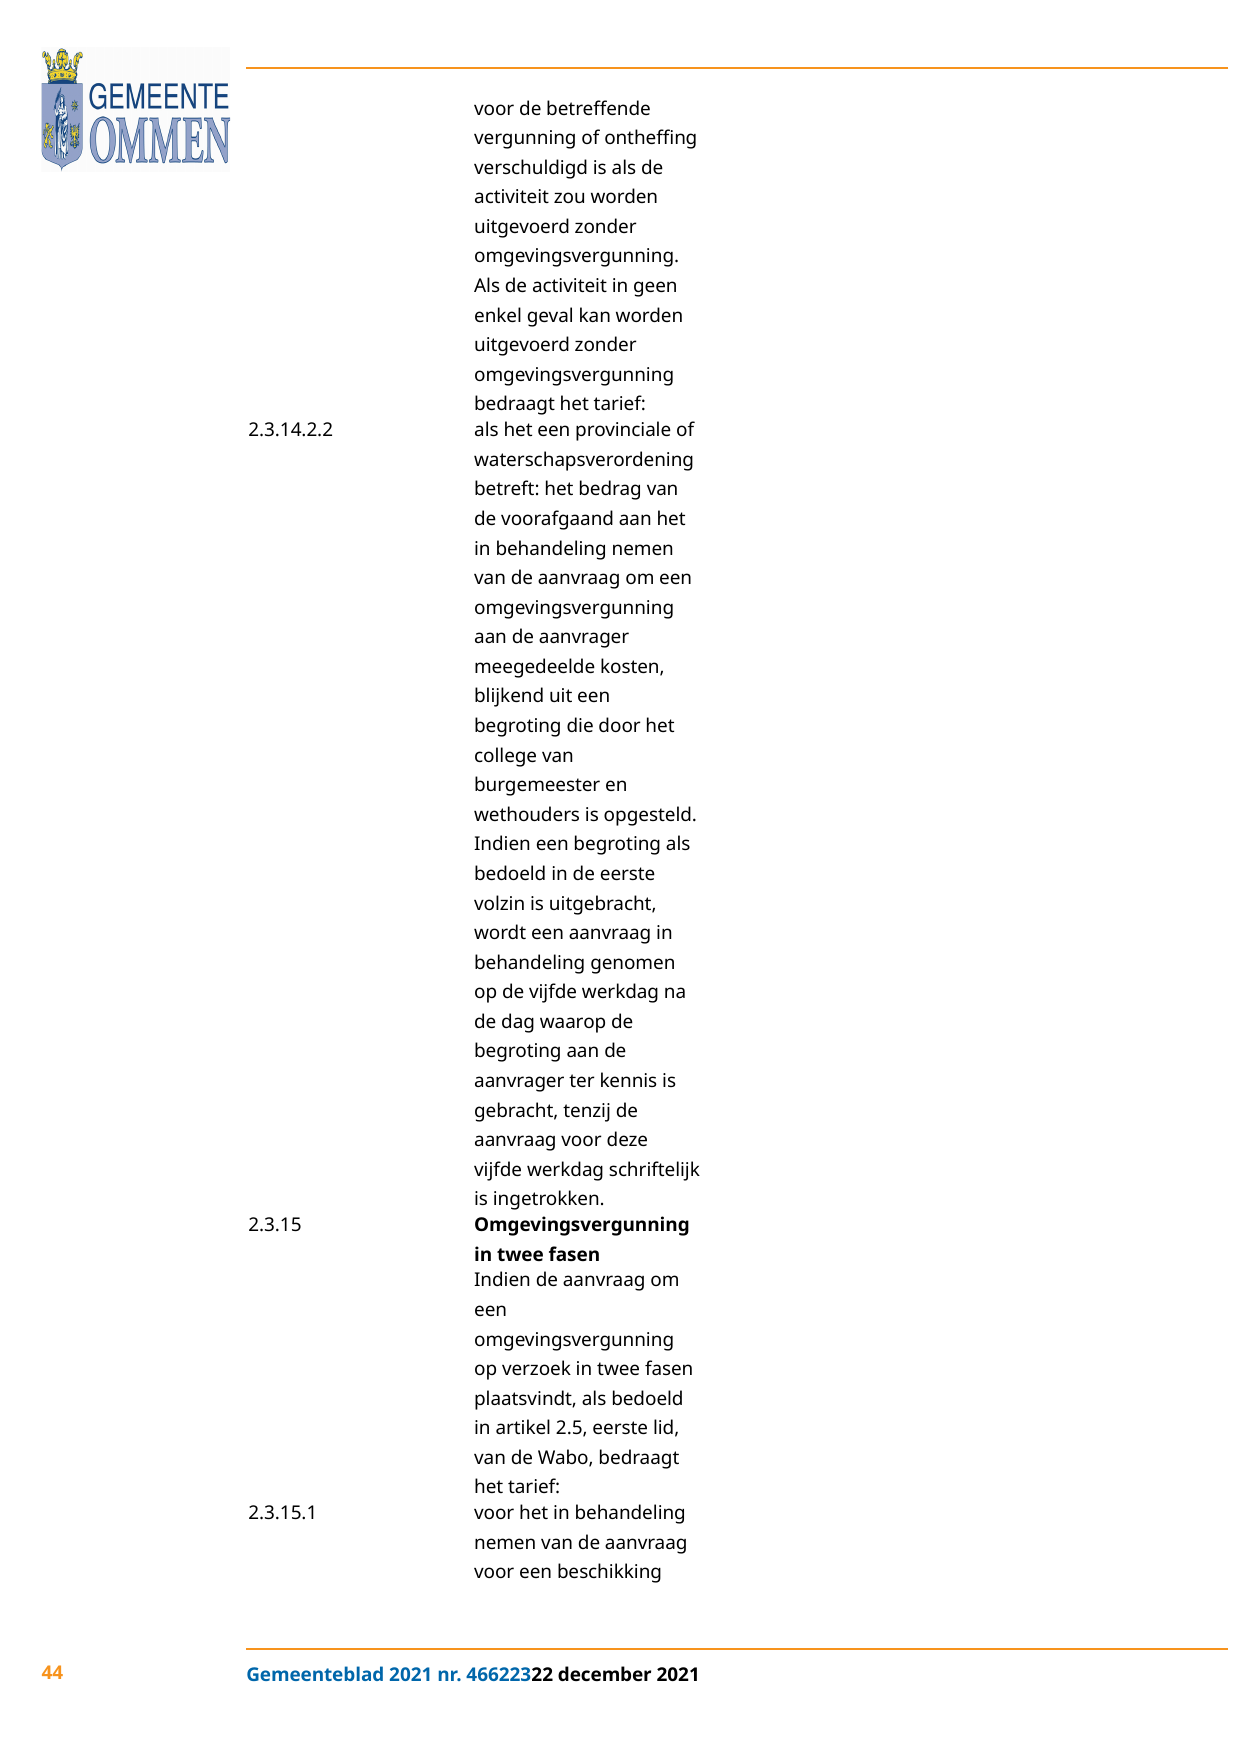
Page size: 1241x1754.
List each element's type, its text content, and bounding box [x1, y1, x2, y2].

table_cell [926, 1211, 1152, 1267]
table_cell [700, 1267, 926, 1499]
table_cell 2.3.14.2.2 [248, 416, 474, 1211]
table_cell 2.3.15 [248, 1211, 474, 1267]
picture [41, 47, 231, 172]
table_cell Indien de aanvraag om een omgevingsvergunning op verzoek in twee fasen plaatsvindt, als bedoeld in artikel 2.5, eerste lid, van de Wabo, bedraagt het tarief: [474, 1267, 700, 1499]
table_cell [926, 416, 1152, 1211]
table_cell [248, 1267, 474, 1499]
table_cell [926, 1267, 1152, 1499]
table_cell [248, 95, 474, 416]
table_cell [926, 95, 1152, 416]
table_cell [700, 1499, 926, 1584]
table_cell [700, 416, 926, 1211]
table_cell [700, 95, 926, 416]
table_cell als het een provinciale of waterschapsverordening betreft: het bedrag van de voorafgaand aan het in behandeling nemen van de aanvraag om een omgevingsvergunning aan de aanvrager meegedeelde kosten, blijkend uit een begroting die door het college van burgemeester en wethouders is opgesteld. Indien een begroting als bedoeld in de eerste volzin is uitgebracht, wordt een aanvraag in behandeling genomen op de vijfde werkdag na de dag waarop de begroting aan de aanvrager ter kennis is gebracht, tenzij de aanvraag voor deze vijfde werkdag schriftelijk is ingetrokken. [474, 416, 700, 1211]
table_cell 2.3.15.1 [248, 1499, 474, 1584]
table_cell [926, 1499, 1152, 1584]
table_cell voor het in behandeling nemen van de aanvraag voor een beschikking [474, 1499, 700, 1584]
table_cell voor de betreffende vergunning of ontheffing verschuldigd is als de activiteit zou worden uitgevoerd zonder omgevingsvergunning. Als de activiteit in geen enkel geval kan worden uitgevoerd zonder omgevingsvergunning bedraagt het tarief: [474, 95, 700, 416]
table_cell [700, 1211, 926, 1267]
table_cell Omgevingsvergunning in twee fasen [474, 1211, 700, 1267]
